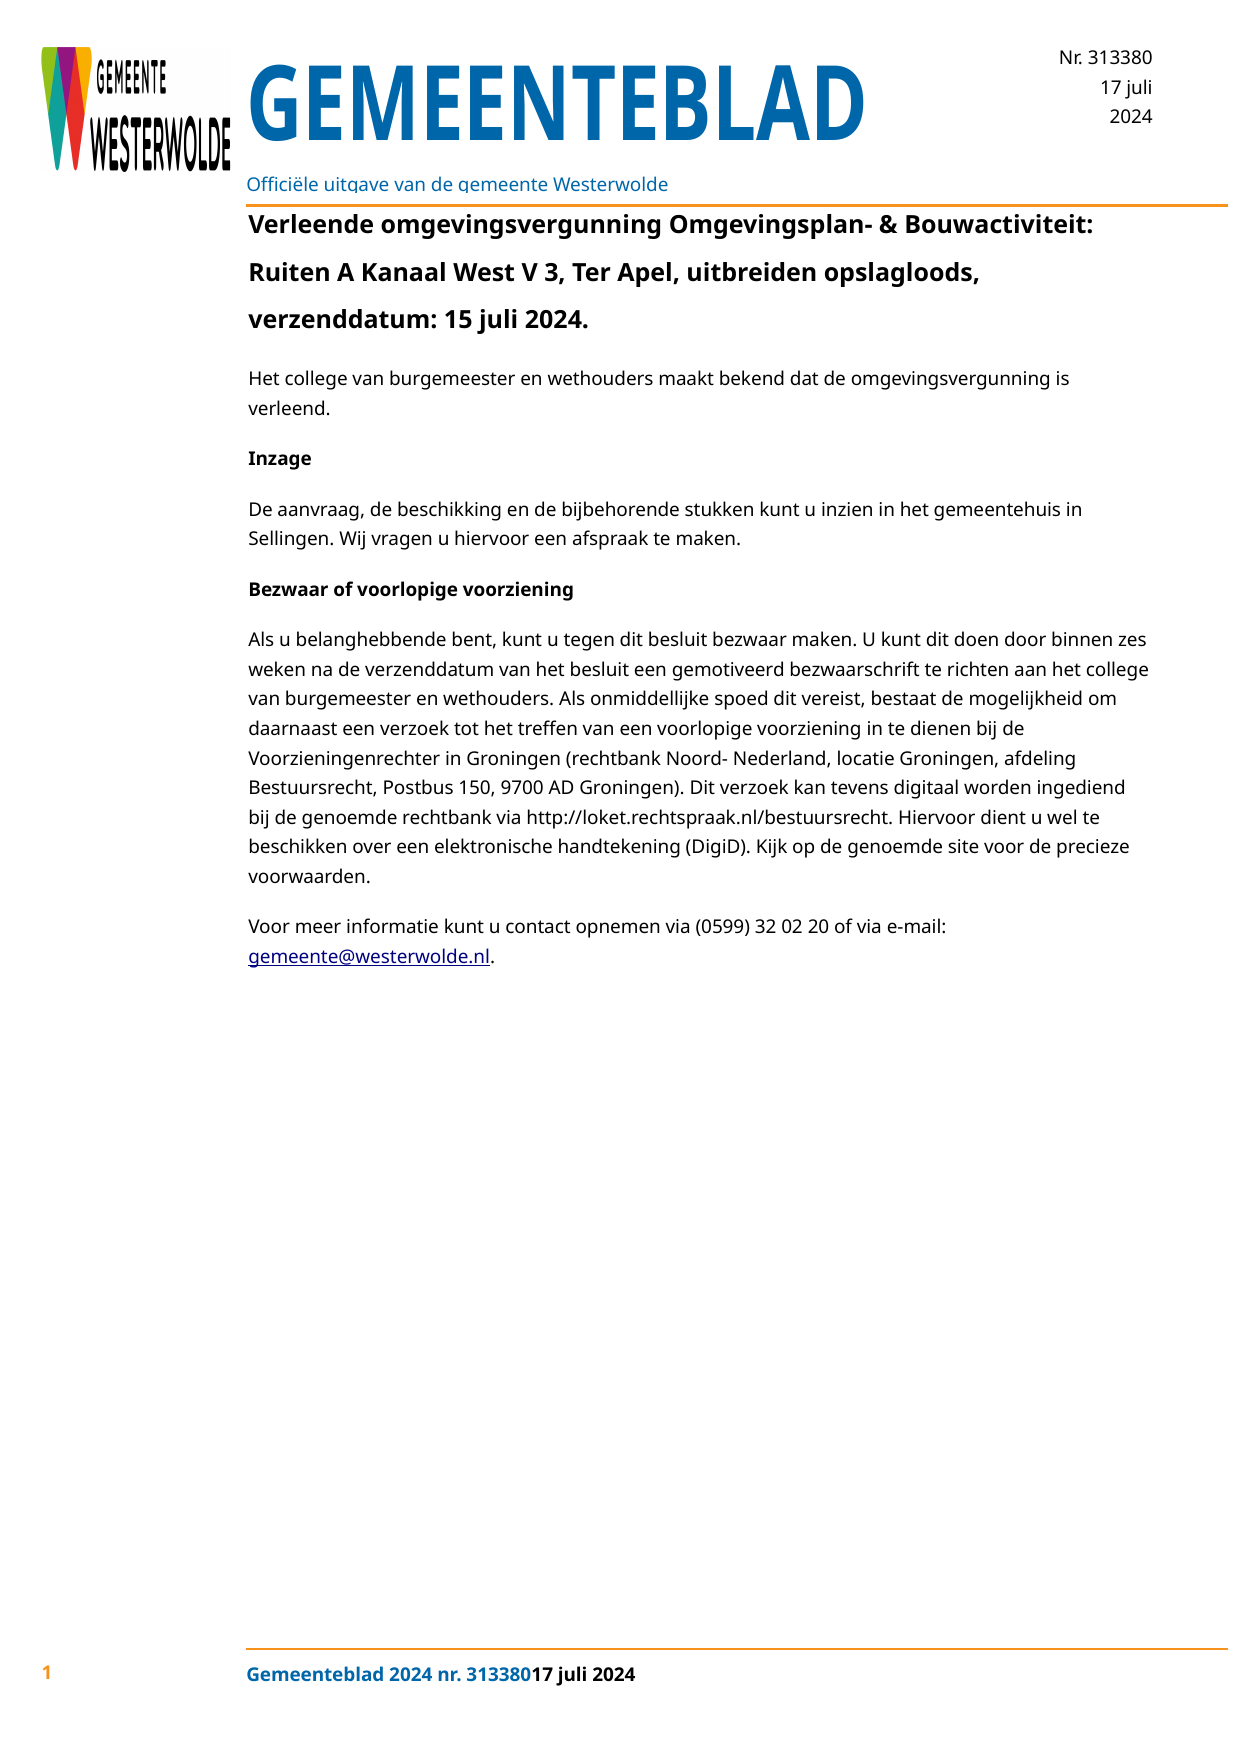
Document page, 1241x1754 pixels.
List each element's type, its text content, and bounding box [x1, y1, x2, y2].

picture [41, 47, 231, 172]
text Het college van burgemeester en wethouders maakt bekend dat de omgevingsvergunning is verleend. [248, 366, 1152, 421]
text Voor meer informatie kunt u contact opnemen via (0599) 32 02 20 of via e-mail: gemeente@westerwolde.nl. [248, 913, 1152, 969]
text Als u belanghebbende bent, kunt u tegen dit besluit bezwaar maken. U kunt dit doen door binnen zes weken na de verzenddatum van het besluit een gemotiveerd bezwaarschrift te richten aan het college van burgemeester en wethouders. Als onmiddellijke spoed dit vereist, bestaat de mogelijkheid om daarnaast een verzoek tot het treffen van een voorlopige voorziening in te dienen bij de Voorzieningenrechter in Groningen (rechtbank Noord- Nederland, locatie Groningen, afdeling Bestuursrecht, Postbus 150, 9700 AD Groningen). Dit verzoek kan tevens digitaal worden ingediend bij de genoemde rechtbank via http://loket.rechtspraak.nl/bestuursrecht. Hiervoor dient u wel te beschikken over een elektronische handtekening (DigiD). Kijk op de genoemde site voor de precieze voorwaarden. [248, 626, 1152, 889]
text Verleende omgevingsvergunning Omgevingsplan- & Bouwactiviteit: Ruiten A Kanaal West V 3, Ter Apel, uitbreiden opslagloods, verzenddatum: 15 juli 2024. [248, 207, 1152, 336]
text Bezwaar of voorlopige voorziening [248, 576, 1152, 602]
text Inzage [248, 446, 1152, 471]
text De aanvraag, de beschikking en de bijbehorende stukken kunt u inzien in het gemeentehuis in Sellingen. Wij vragen u hiervoor een afspraak te maken. [248, 496, 1152, 551]
